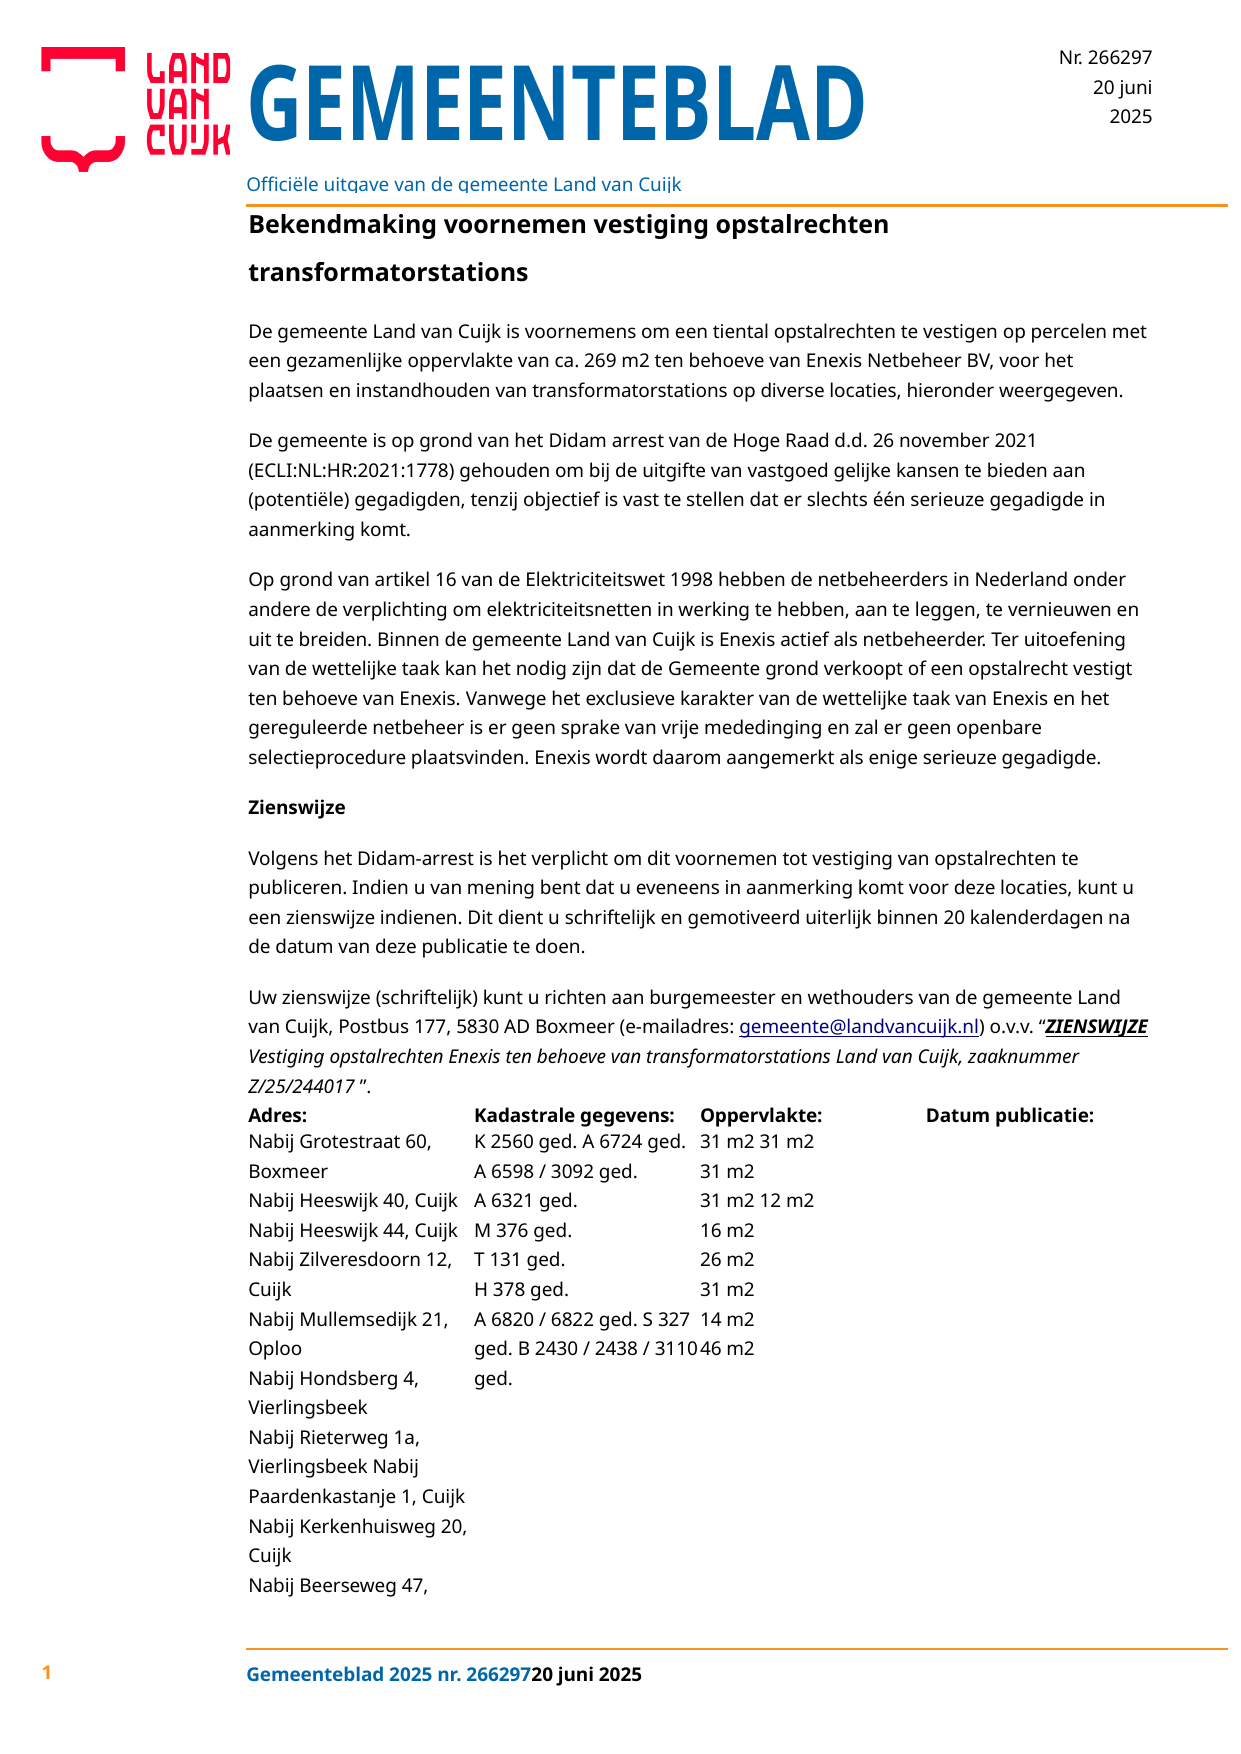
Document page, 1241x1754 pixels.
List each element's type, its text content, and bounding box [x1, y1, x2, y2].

picture [41, 47, 231, 172]
text Op grond van artikel 16 van de Elektriciteitswet 1998 hebben de netbeheerders in Nederland onder andere de verplichting om elektriciteitsnetten in werking te hebben, aan te leggen, te vernieuwen en uit te breiden. Binnen de gemeente Land van Cuijk is Enexis actief als netbeheerder. Ter uitoefening van de wettelijke taak kan het nodig zijn dat de Gemeente grond verkoopt of een opstalrecht vestigt ten behoeve van Enexis. Vanwege het exclusieve karakter van de wettelijke taak van Enexis en het gereguleerde netbeheer is er geen sprake van vrije mededinging en zal er geen openbare selectieprocedure plaatsvinden. Enexis wordt daarom aangemerkt als enige serieuze gegadigde. [248, 567, 1152, 770]
text De gemeente is op grond van het Didam arrest van de Hoge Raad d.d. 26 november 2021 (ECLI:NL:HR:2021:1778) gehouden om bij de uitgifte van vastgoed gelijke kansen te bieden aan (potentiële) gegadigden, tenzij objectief is vast te stellen dat er slechts één serieuze gegadigde in aanmerking komt. [248, 427, 1152, 542]
table_cell 31 m2 31 m2 31 m2 31 m2 12 m2 16 m2 26 m2 31 m2 14 m2 46 m2 [700, 1128, 926, 1598]
text Zienswijze [248, 794, 1152, 820]
text De gemeente Land van Cuijk is voornemens om een tiental opstalrechten te vestigen op percelen met een gezamenlijke oppervlakte van ca. 269 m2 ten behoeve van Enexis Netbeheer BV, voor het plaatsen en instandhouden van transformatorstations op diverse locaties, hieronder weergegeven. [248, 318, 1152, 403]
table_header Adres: [248, 1103, 474, 1128]
text Uw zienswijze (schriftelijk) kunt u richten aan burgemeester en wethouders van de gemeente Land van Cuijk, Postbus 177, 5830 AD Boxmeer (e-mailadres: gemeente@landvancuijk.nl) o.v.v. “ZIENSWIJZE Vestiging opstalrechten Enexis ten behoeve van transformatorstations Land van Cuijk, zaaknummer Z/25/244017 ”. [248, 984, 1152, 1099]
text Bekendmaking voornemen vestiging opstalrechten transformatorstations [248, 207, 1152, 288]
text Volgens het Didam-arrest is het verplicht om dit voornemen tot vestiging van opstalrechten te publiceren. Indien u van mening bent dat u eveneens in aanmerking komt voor deze locaties, kunt u een zienswijze indienen. Dit dient u schriftelijk en gemotiveerd uiterlijk binnen 20 kalenderdagen na de datum van deze publicatie te doen. [248, 845, 1152, 959]
table_header Kadastrale gegevens: [474, 1103, 700, 1128]
table_cell K 2560 ged. A 6724 ged. A 6598 / 3092 ged. A 6321 ged. M 376 ged. T 131 ged. H 378 ged. A 6820 / 6822 ged. S 327 ged. B 2430 / 2438 / 3110 ged. [474, 1128, 700, 1598]
table_cell [926, 1128, 1152, 1598]
table_cell Nabij Grotestraat 60, Boxmeer Nabij Heeswijk 40, Cuijk Nabij Heeswijk 44, Cuijk Nabij Zilveresdoorn 12, Cuijk Nabij Mullemsedijk 21, Oploo Nabij Hondsberg 4, Vierlingsbeek Nabij Rieterweg 1a, Vierlingsbeek Nabij Paardenkastanje 1, Cuijk Nabij Kerkenhuisweg 20, Cuijk Nabij Beerseweg 47, [248, 1128, 474, 1598]
table_header Datum publicatie: [926, 1103, 1152, 1128]
table_header Oppervlakte: [700, 1103, 926, 1128]
